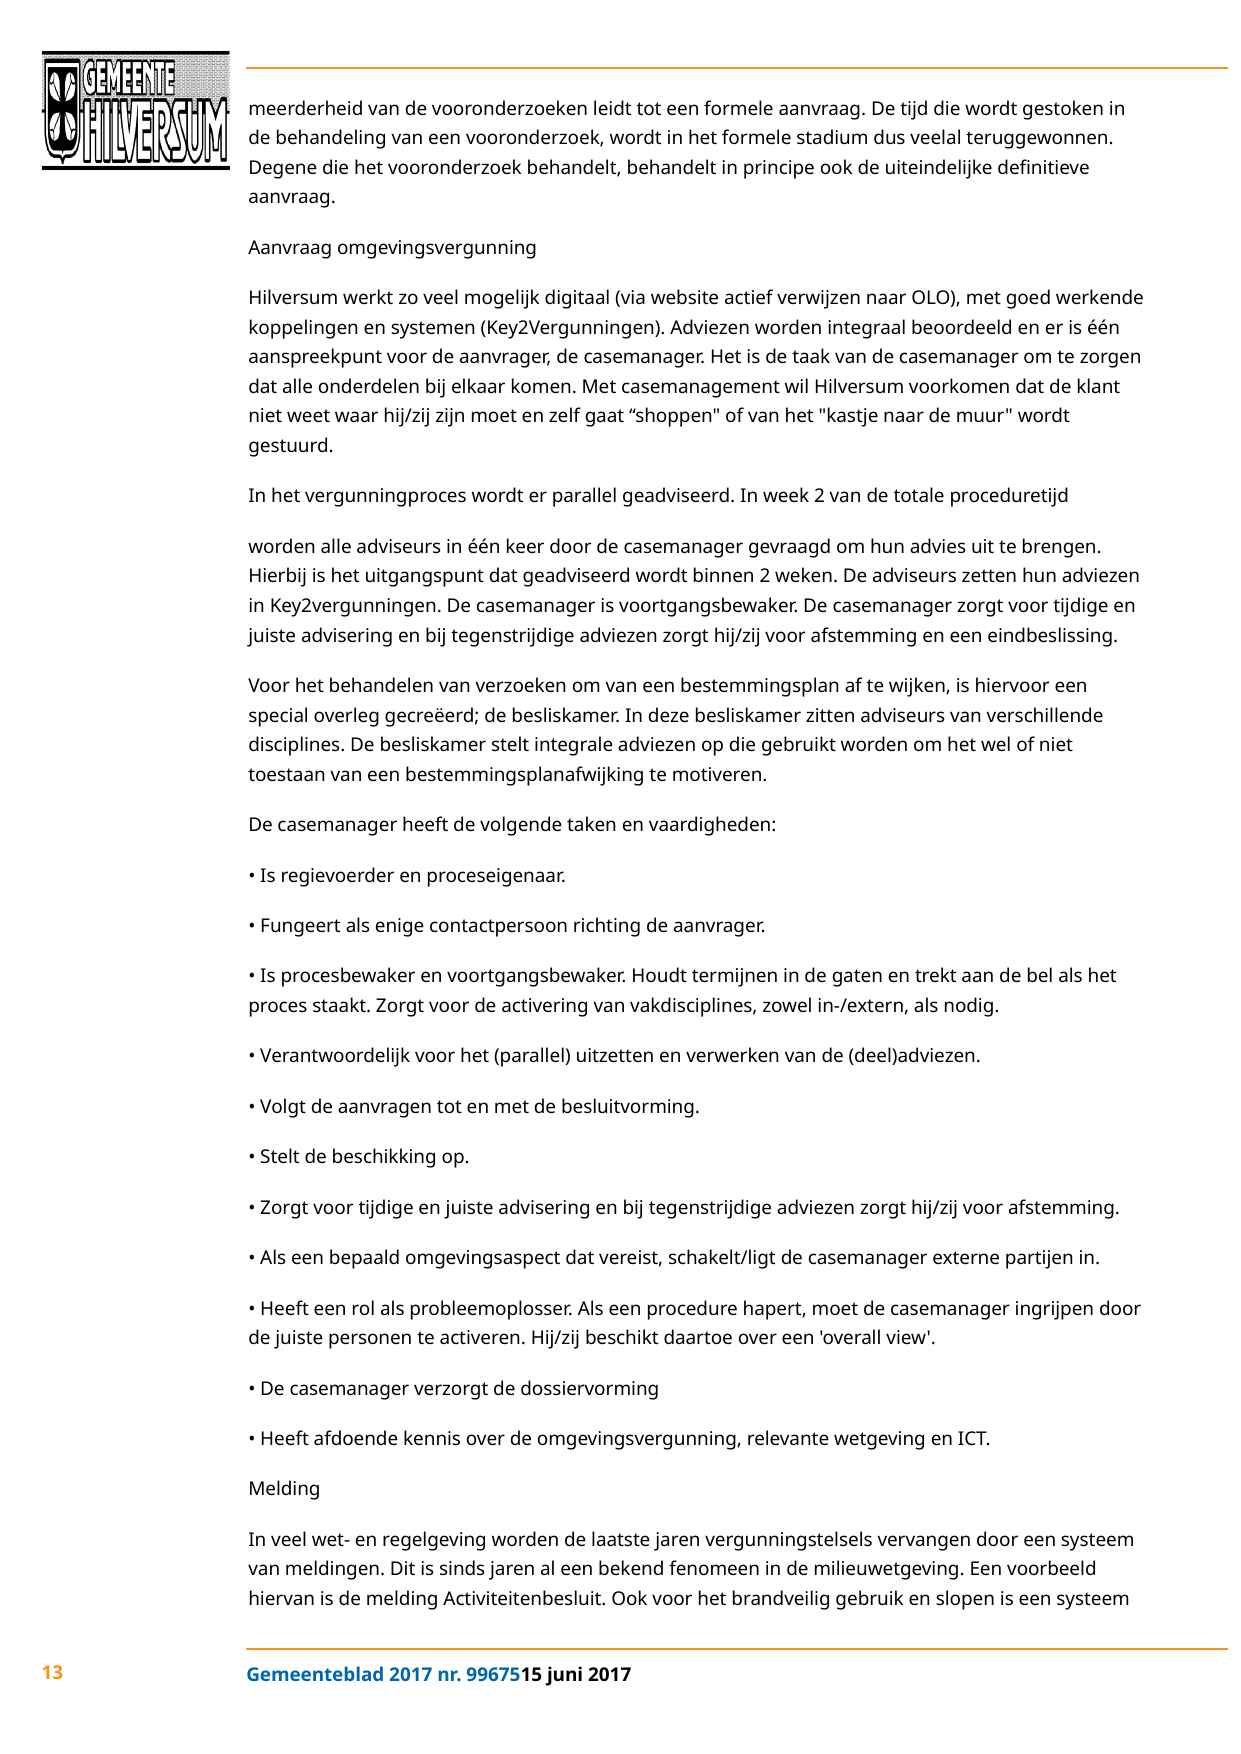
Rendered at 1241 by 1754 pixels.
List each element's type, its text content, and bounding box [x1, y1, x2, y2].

text • Is regievoerder en proceseigenaar. [248, 862, 1152, 888]
text • Fungeert als enige contactpersoon richting de aanvrager. [248, 912, 1152, 938]
text Hilversum werkt zo veel mogelijk digitaal (via website actief verwijzen naar OLO), met goed werkende koppelingen en systemen (Key2Vergunningen). Adviezen worden integraal beoordeeld en er is één aanspreekpunt voor de aanvrager, de casemanager. Het is de taak van de casemanager om te zorgen dat alle onderdelen bij elkaar komen. Met casemanagement wil Hilversum voorkomen dat de klant niet weet waar hij/zij zijn moet en zelf gaat “shoppen" of van het "kastje naar de muur" wordt gestuurd. [248, 284, 1152, 458]
text Aanvraag omgevingsvergunning [248, 234, 1152, 260]
text • Heeft afdoende kennis over de omgevingsvergunning, relevante wetgeving en ICT. [248, 1425, 1152, 1451]
text • Is procesbewaker en voortgangsbewaker. Houdt termijnen in de gaten en trekt aan de bel als het proces staakt. Zorgt voor de activering van vakdisciplines, zowel in-/extern, als nodig. [248, 963, 1152, 1018]
text De casemanager heeft de volgende taken en vaardigheden: [248, 811, 1152, 837]
text Voor het behandelen van verzoeken om van een bestemmingsplan af te wijken, is hiervoor een special overleg gecreëerd; de besliskamer. In deze besliskamer zitten adviseurs van verschillende disciplines. De besliskamer stelt integrale adviezen op die gebruikt worden om het wel of niet toestaan van een bestemmingsplanafwijking te motiveren. [248, 672, 1152, 787]
text • Heeft een rol als probleemoplosser. Als een procedure hapert, moet de casemanager ingrijpen door de juiste personen te activeren. Hij/zij beschikt daartoe over een 'overall view'. [248, 1295, 1152, 1350]
text In veel wet- en regelgeving worden de laatste jaren vergunningstelsels vervangen door een systeem van meldingen. Dit is sinds jaren al een bekend fenomeen in de milieuwetgeving. Een voorbeeld hiervan is de melding Activiteitenbesluit. Ook voor het brandveilig gebruik en slopen is een systeem [248, 1526, 1152, 1611]
text worden alle adviseurs in één keer door de casemanager gevraagd om hun advies uit te brengen. Hierbij is het uitgangspunt dat geadviseerd wordt binnen 2 weken. De adviseurs zetten hun adviezen in Key2vergunningen. De casemanager is voortgangsbewaker. De casemanager zorgt voor tijdige en juiste advisering en bij tegenstrijdige adviezen zorgt hij/zij voor afstemming en een eindbeslissing. [248, 533, 1152, 648]
text • De casemanager verzorgt de dossiervorming [248, 1375, 1152, 1401]
text • Als een bepaald omgevingsaspect dat vereist, schakelt/ligt de casemanager externe partijen in. [248, 1244, 1152, 1270]
text Melding [248, 1476, 1152, 1501]
text • Stelt de beschikking op. [248, 1143, 1152, 1169]
text • Zorgt voor tijdige en juiste advisering en bij tegenstrijdige adviezen zorgt hij/zij voor afstemming. [248, 1194, 1152, 1220]
text meerderheid van de vooronderzoeken leidt tot een formele aanvraag. De tijd die wordt gestoken in de behandeling van een vooronderzoek, wordt in het formele stadium dus veelal teruggewonnen. Degene die het vooronderzoek behandelt, behandelt in principe ook de uiteindelijke definitieve aanvraag. [248, 95, 1152, 209]
picture [41, 47, 231, 172]
text In het vergunningproces wordt er parallel geadviseerd. In week 2 van de totale proceduretijd [248, 483, 1152, 508]
text • Verantwoordelijk voor het (parallel) uitzetten en verwerken van de (deel)adviezen. [248, 1043, 1152, 1068]
text • Volgt de aanvragen tot en met de besluitvorming. [248, 1093, 1152, 1119]
